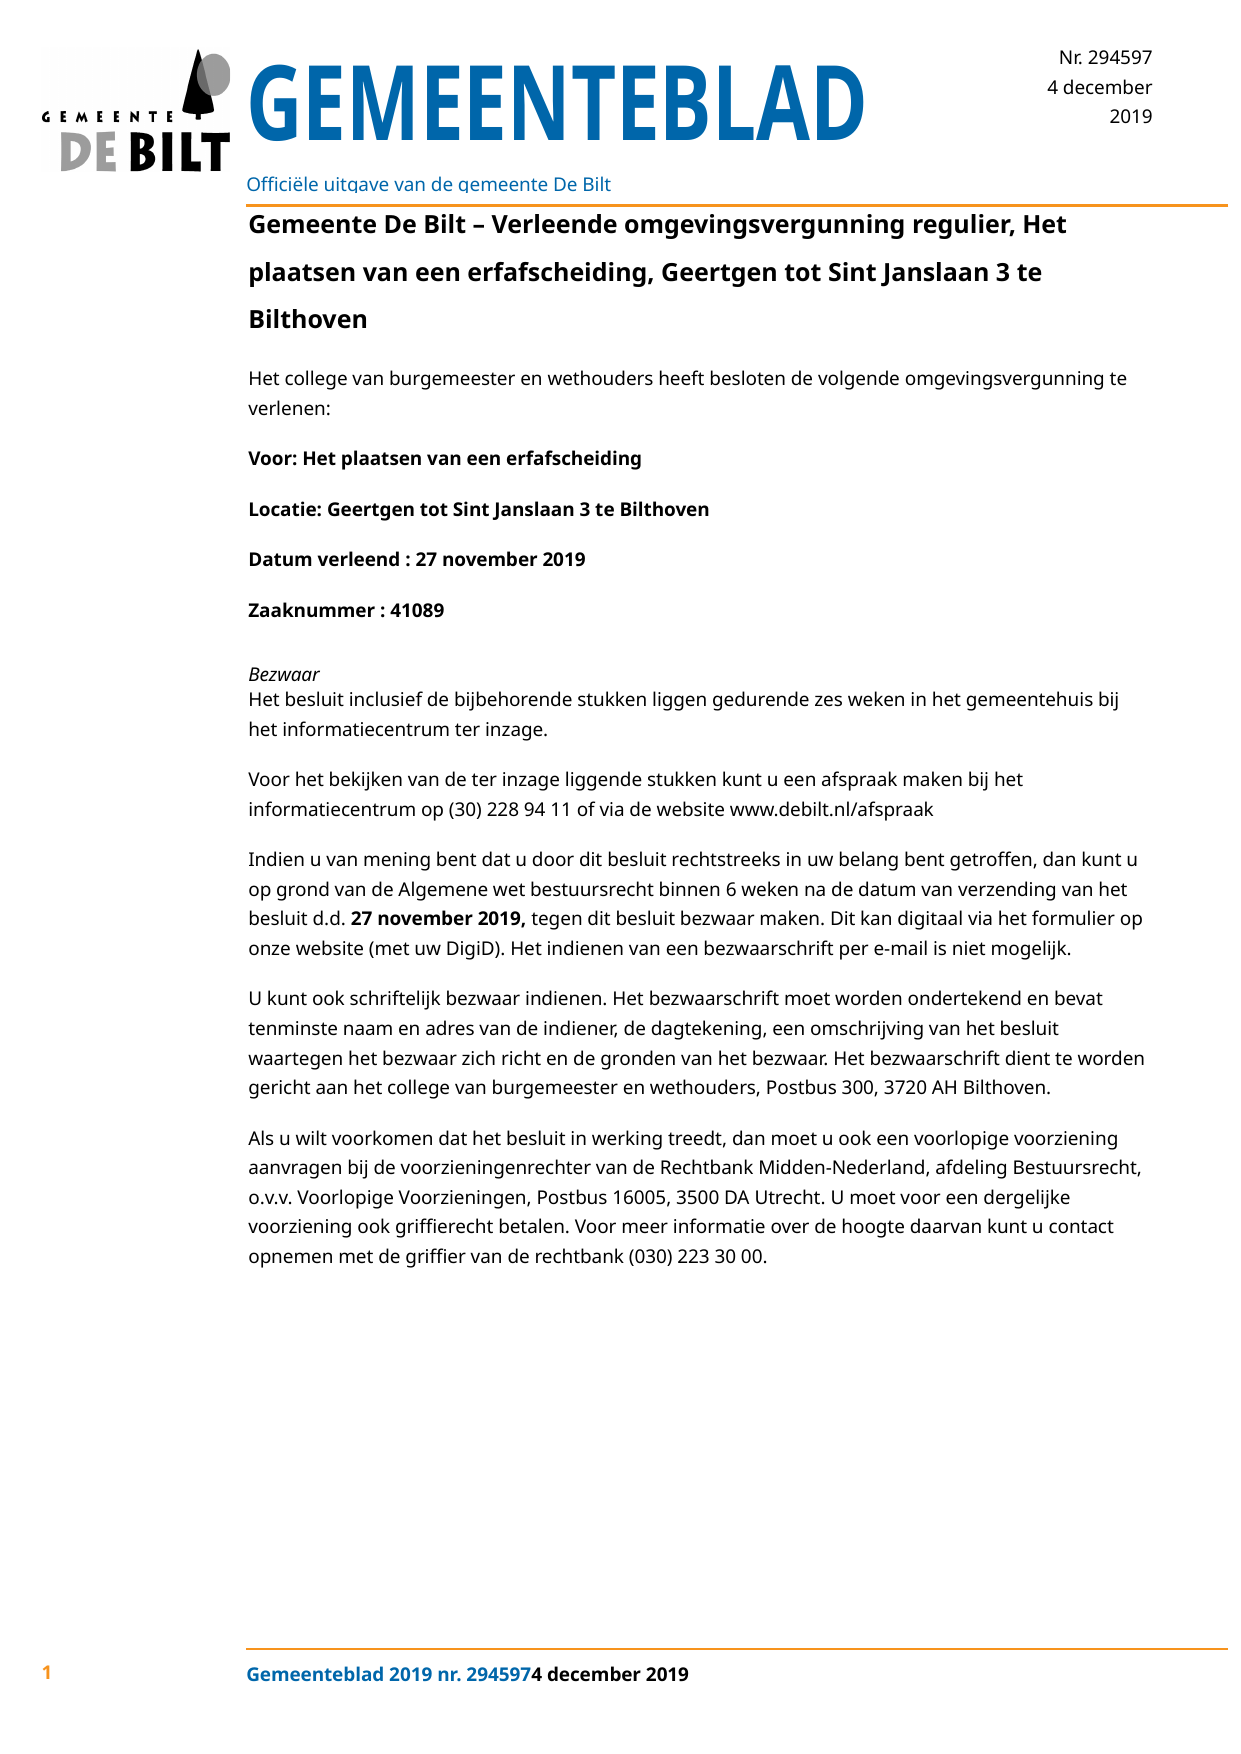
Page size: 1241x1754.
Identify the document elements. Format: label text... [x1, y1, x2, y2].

text Locatie: Geertgen tot Sint Janslaan 3 te Bilthoven [248, 496, 1152, 522]
text Het college van burgemeester en wethouders heeft besloten de volgende omgevingsvergunning te verlenen: [248, 366, 1152, 421]
text Zaaknummer : 41089 [248, 597, 1152, 622]
text Datum verleend : 27 november 2019 [248, 546, 1152, 572]
picture [41, 47, 231, 172]
text Bezwaar [248, 661, 1152, 686]
text Het besluit inclusief de bijbehorende stukken liggen gedurende zes weken in het gemeentehuis bij het informatiecentrum ter inzage. [248, 686, 1152, 742]
text Gemeente De Bilt – Verleende omgevingsvergunning regulier, Het plaatsen van een erfafscheiding, Geertgen tot Sint Janslaan 3 te Bilthoven [248, 207, 1152, 336]
text Voor: Het plaatsen van een erfafscheiding [248, 446, 1152, 471]
text Als u wilt voorkomen dat het besluit in werking treedt, dan moet u ook een voorlopige voorziening aanvragen bij de voorzieningenrechter van de Rechtbank Midden-Nederland, afdeling Bestuursrecht, o.v.v. Voorlopige Voorzieningen, Postbus 16005, 3500 DA Utrecht. U moet voor een dergelijke voorziening ook griffierecht betalen. Voor meer informatie over de hoogte daarvan kunt u contact opnemen met de griffier van de rechtbank (030) 223 30 00. [248, 1125, 1152, 1269]
text U kunt ook schriftelijk bezwaar indienen. Het bezwaarschrift moet worden ondertekend en bevat tenminste naam en adres van de indiener, de dagtekening, een omschrijving van het besluit waartegen het bezwaar zich richt en de gronden van het bezwaar. Het bezwaarschrift dient te worden gericht aan het college van burgemeester en wethouders, Postbus 300, 3720 AH Bilthoven. [248, 986, 1152, 1100]
text Indien u van mening bent dat u door dit besluit rechtstreeks in uw belang bent getroffen, dan kunt u op grond van de Algemene wet bestuursrecht binnen 6 weken na de datum van verzending van het besluit d.d. 27 november 2019, tegen dit besluit bezwaar maken. Dit kan digitaal via het formulier op onze website (met uw DigiD). Het indienen van een bezwaarschrift per e-mail is niet mogelijk. [248, 846, 1152, 961]
text Voor het bekijken van de ter inzage liggende stukken kunt u een afspraak maken bij het informatiecentrum op (30) 228 94 11 of via de website www.debilt.nl/afspraak [248, 766, 1152, 822]
